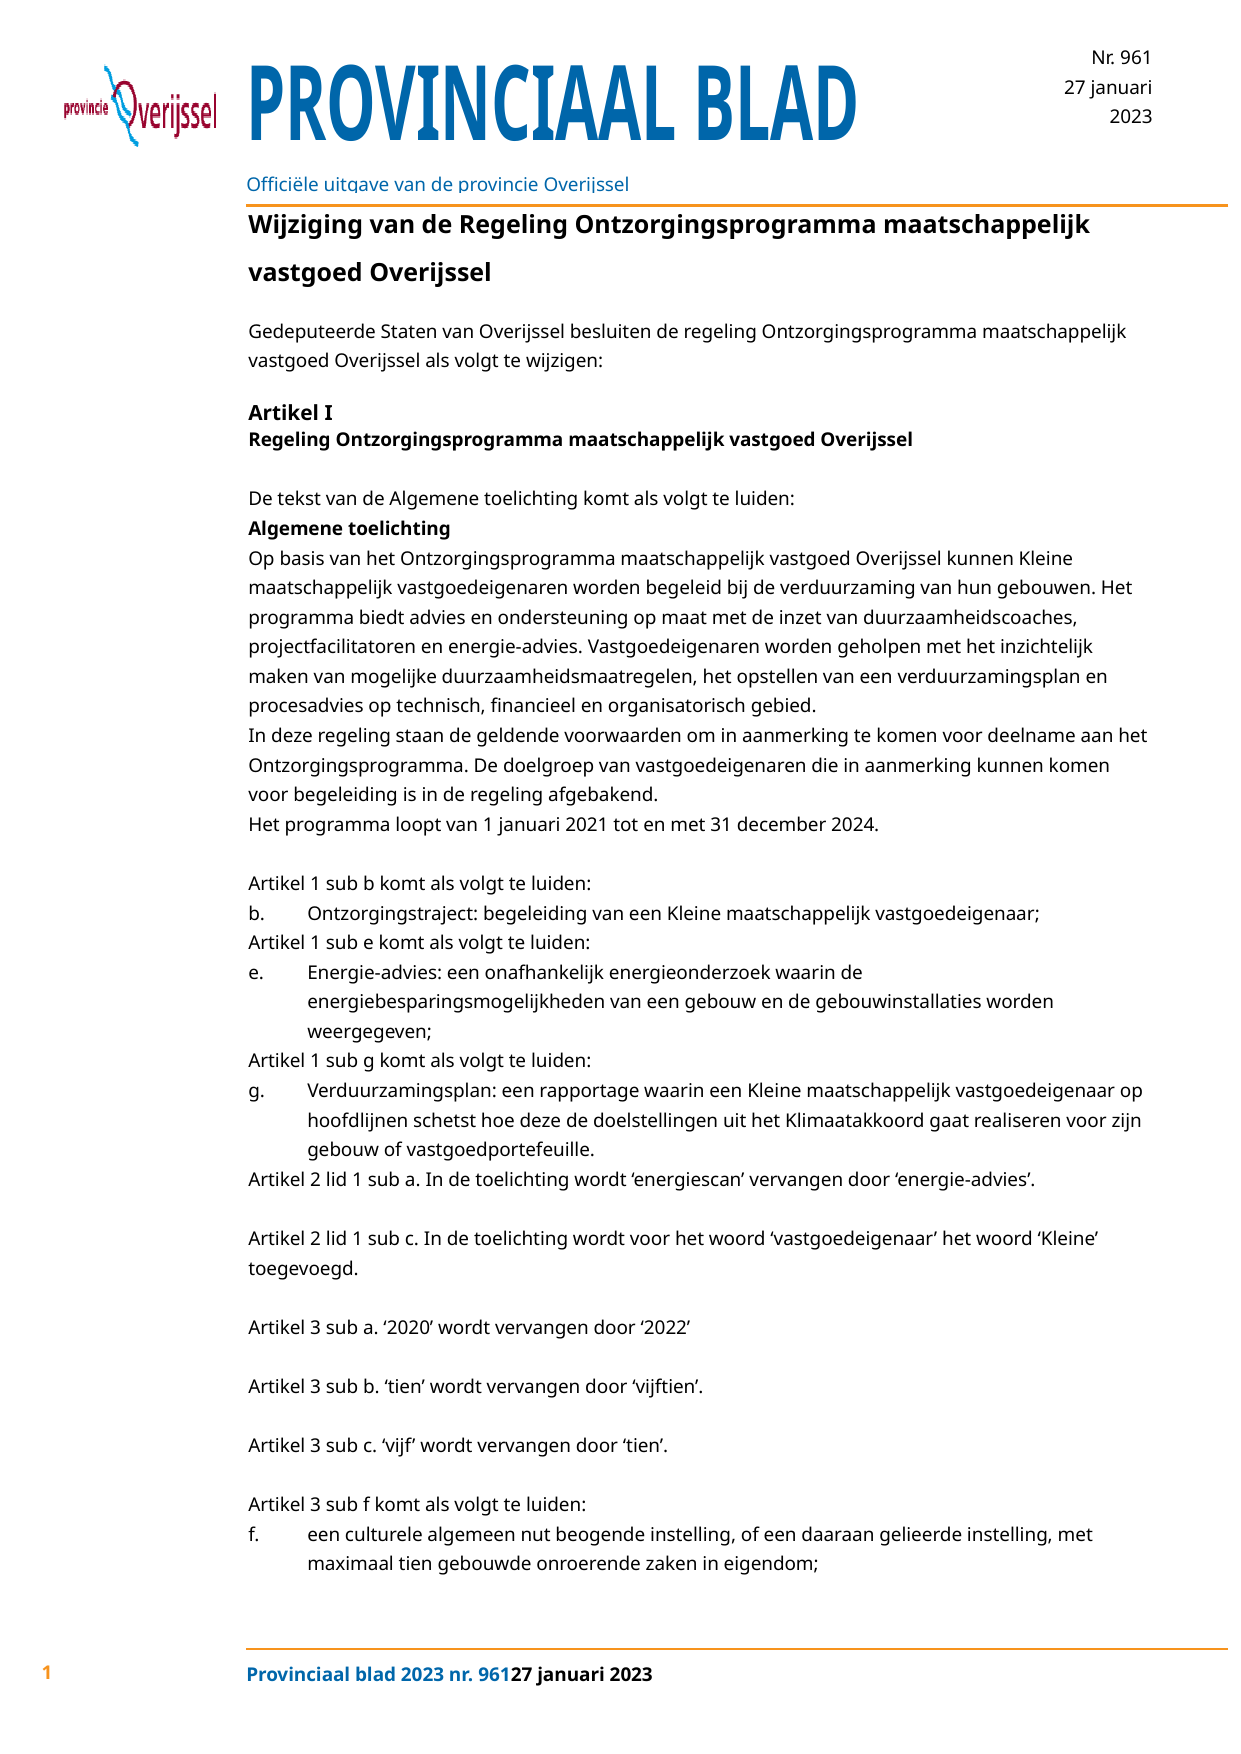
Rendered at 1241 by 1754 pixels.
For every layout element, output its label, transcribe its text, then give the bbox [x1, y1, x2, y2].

text Wijziging van de Regeling Ontzorgingsprogramma maatschappelijk vastgoed Overijssel [248, 207, 1152, 288]
text Regeling Ontzorgingsprogramma maatschappelijk vastgoed Overijssel [248, 426, 1152, 452]
text Artikel 3 sub f komt als volgt te luiden: [248, 1491, 1152, 1517]
text Artikel 2 lid 1 sub c. In de toelichting wordt voor het woord ‘vastgoedeigenaar’ het woord ‘Kleine’ toegevoegd. [248, 1225, 1152, 1280]
list Energie-advies: een onafhankelijk energieonderzoek waarin de energiebesparingsmogelijkheden van een gebouw en de gebouwinstallaties worden weergegeven; [248, 959, 1152, 1044]
text Artikel 3 sub b. ‘tien’ wordt vervangen door ‘vijftien’. [248, 1373, 1152, 1399]
text Algemene toelichting [248, 515, 1152, 541]
text Gedeputeerde Staten van Overijssel besluiten de regeling Ontzorgingsprogramma maatschappelijk vastgoed Overijssel als volgt te wijzigen: [248, 318, 1152, 373]
text Het programma loopt van 1 januari 2021 tot en met 31 december 2024. [248, 811, 1152, 837]
text Artikel I [248, 398, 1152, 426]
text Op basis van het Ontzorgingsprogramma maatschappelijk vastgoed Overijssel kunnen Kleine maatschappelijk vastgoedeigenaren worden begeleid bij de verduurzaming van hun gebouwen. Het programma biedt advies en ondersteuning op maat met de inzet van duurzaamheidscoaches, projectfacilitatoren en energie-advies. Vastgoedeigenaren worden geholpen met het inzichtelijk maken van mogelijke duurzaamheidsmaatregelen, het opstellen van een verduurzamingsplan en procesadvies op technisch, financieel en organisatorisch gebied. [248, 545, 1152, 718]
text Artikel 1 sub b komt als volgt te luiden: [248, 870, 1152, 896]
list een culturele algemeen nut beogende instelling, of een daaraan gelieerde instelling, met maximaal tien gebouwde onroerende zaken in eigendom; [248, 1521, 1152, 1576]
picture [41, 47, 231, 172]
text Artikel 3 sub c. ‘vijf’ wordt vervangen door ‘tien’. [248, 1432, 1152, 1458]
text Artikel 2 lid 1 sub a. In de toelichting wordt ‘energiescan’ vervangen door ‘energie-advies’. [248, 1166, 1152, 1192]
list Verduurzamingsplan: een rapportage waarin een Kleine maatschappelijk vastgoedeigenaar op hoofdlijnen schetst hoe deze de doelstellingen uit het Klimaatakkoord gaat realiseren voor zijn gebouw of vastgoedportefeuille. [248, 1077, 1152, 1162]
text Artikel 1 sub g komt als volgt te luiden: [248, 1048, 1152, 1073]
text Artikel 3 sub a. ‘2020’ wordt vervangen door ‘2022’ [248, 1314, 1152, 1339]
text Artikel 1 sub e komt als volgt te luiden: [248, 929, 1152, 955]
list Ontzorgingstraject: begeleiding van een Kleine maatschappelijk vastgoedeigenaar; [248, 900, 1152, 925]
text In deze regeling staan de geldende voorwaarden om in aanmerking te komen voor deelname aan het Ontzorgingsprogramma. De doelgroep van vastgoedeigenaren die in aanmerking kunnen komen voor begeleiding is in de regeling afgebakend. [248, 722, 1152, 807]
text De tekst van de Algemene toelichting komt als volgt te luiden: [248, 486, 1152, 511]
